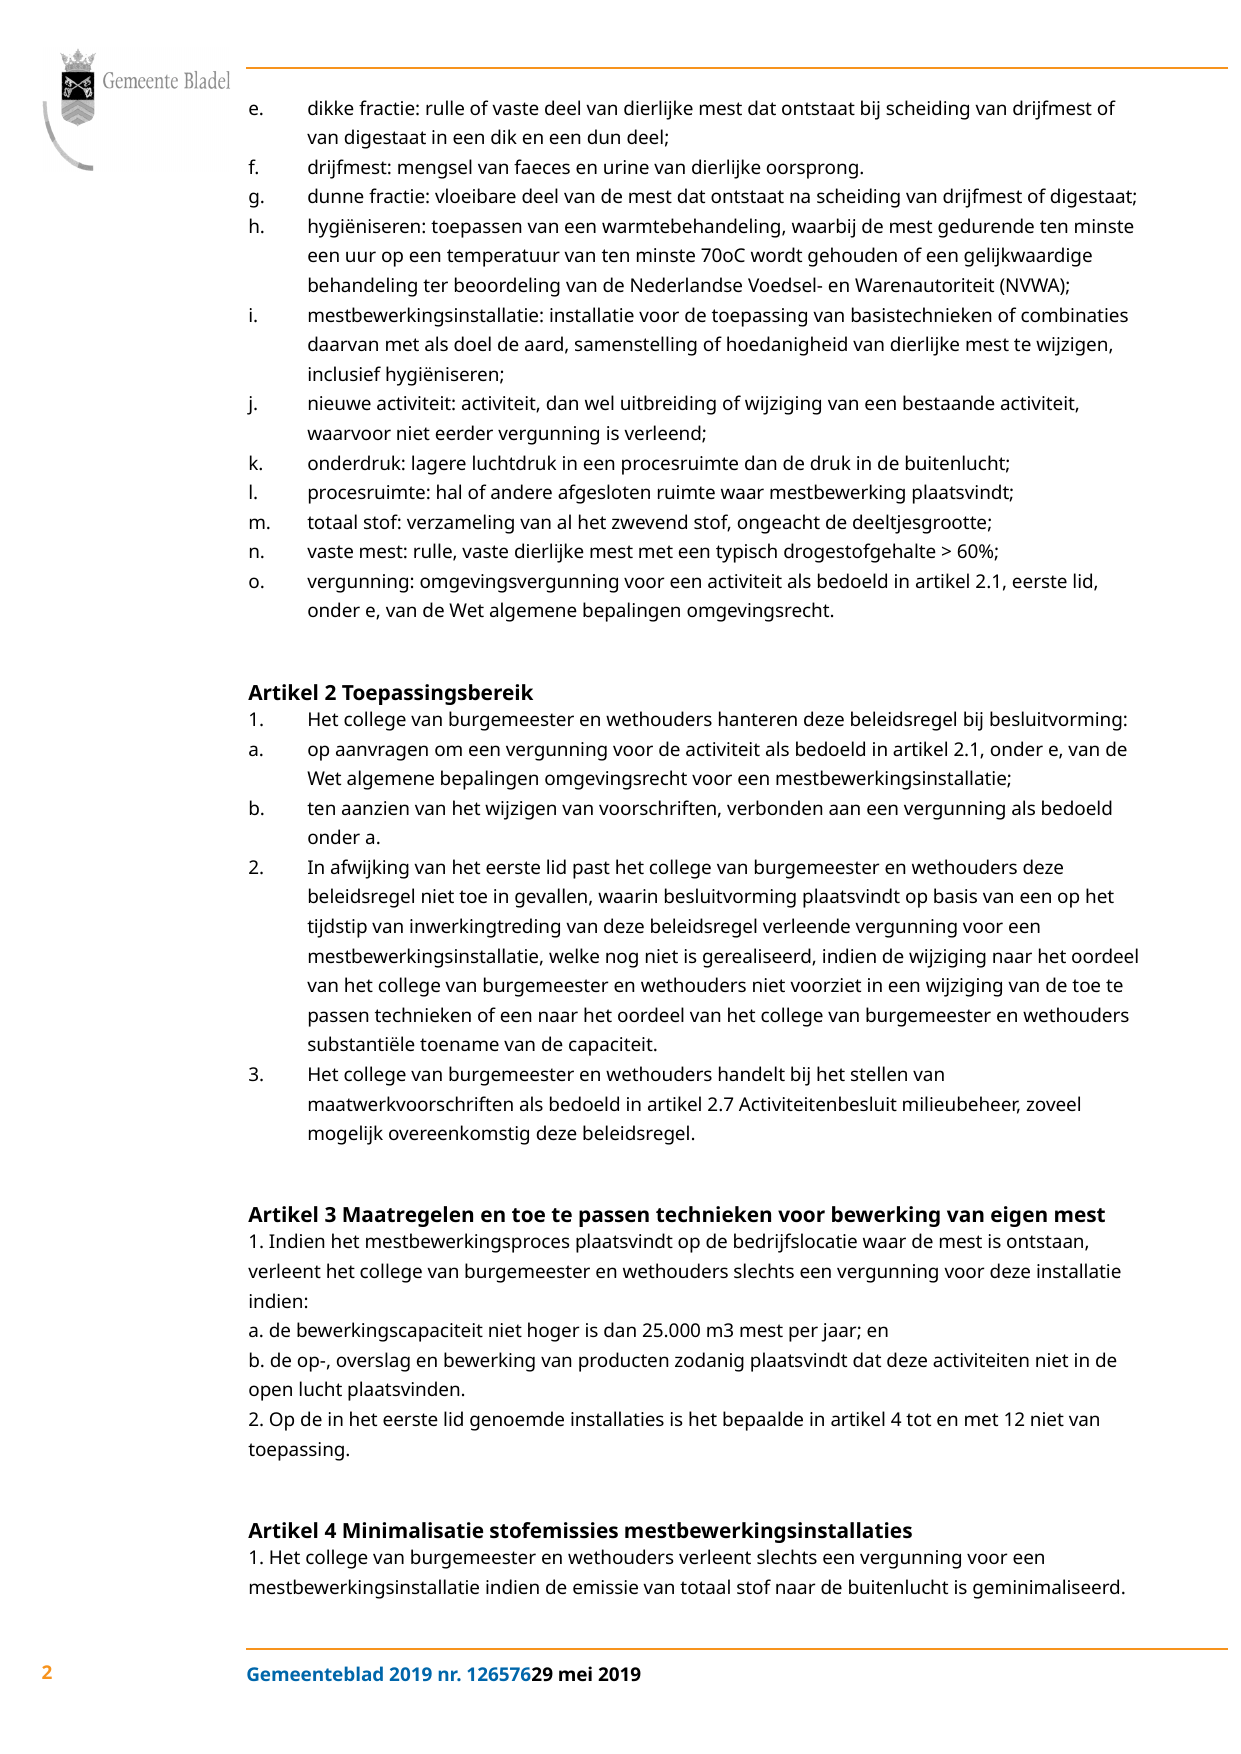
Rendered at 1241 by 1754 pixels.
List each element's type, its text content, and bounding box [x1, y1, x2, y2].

list In afwijking van het eerste lid past het college van burgemeester en wethouders deze beleidsregel niet toe in gevallen, waarin besluitvorming plaatsvindt op basis van een op het tijdstip van inwerkingtreding van deze beleidsregel verleende vergunning voor een mestbewerkingsinstallatie, welke nog niet is gerealiseerd, indien de wijziging naar het oordeel van het college van burgemeester en wethouders niet voorziet in een wijziging van de toe te passen technieken of een naar het oordeel van het college van burgemeester en wethouders substantiële toename van de capaciteit. [248, 854, 1152, 1057]
text b. de op-, overslag en bewerking van producten zodanig plaatsvindt dat deze activiteiten niet in de open lucht plaatsvinden. [248, 1347, 1152, 1402]
list nieuwe activiteit: activiteit, dan wel uitbreiding of wijziging van een bestaande activiteit, waarvoor niet eerder vergunning is verleend; [248, 391, 1152, 446]
list ten aanzien van het wijzigen van voorschriften, verbonden aan een vergunning als bedoeld onder a. [248, 795, 1152, 850]
list op aanvragen om een vergunning voor de activiteit als bedoeld in artikel 2.1, onder e, van de Wet algemene bepalingen omgevingsrecht voor een mestbewerkingsinstallatie; [248, 736, 1152, 791]
text Artikel 3 Maatregelen en toe te passen technieken voor bewerking van eigen mest [248, 1200, 1152, 1229]
picture [41, 47, 231, 172]
text 2. Op de in het eerste lid genoemde installaties is het bepaalde in artikel 4 tot en met 12 niet van toepassing. [248, 1406, 1152, 1462]
text Artikel 2 Toepassingsbereik [248, 678, 1152, 706]
list Het college van burgemeester en wethouders handelt bij het stellen van maatwerkvoorschriften als bedoeld in artikel 2.7 Activiteitenbesluit milieubeheer, zoveel mogelijk overeenkomstig deze beleidsregel. [248, 1061, 1152, 1146]
list vergunning: omgevingsvergunning voor een activiteit als bedoeld in artikel 2.1, eerste lid, onder e, van de Wet algemene bepalingen omgevingsrecht. [248, 568, 1152, 623]
list mestbewerkingsinstallatie: installatie voor de toepassing van basistechnieken of combinaties daarvan met als doel de aard, samenstelling of hoedanigheid van dierlijke mest te wijzigen, inclusief hygiëniseren; [248, 302, 1152, 387]
list vaste mest: rulle, vaste dierlijke mest met een typisch drogestofgehalte > 60%; [248, 538, 1152, 564]
list Het college van burgemeester en wethouders hanteren deze beleidsregel bij besluitvorming: [248, 706, 1152, 732]
text Artikel 4 Minimalisatie stofemissies mestbewerkingsinstallaties [248, 1516, 1152, 1544]
list hygiëniseren: toepassen van een warmtebehandeling, waarbij de mest gedurende ten minste een uur op een temperatuur van ten minste 70oC wordt gehouden of een gelijkwaardige behandeling ter beoordeling van de Nederlandse Voedsel- en Warenautoriteit (NVWA); [248, 213, 1152, 298]
text 1. Indien het mestbewerkingsproces plaatsvindt op de bedrijfslocatie waar de mest is ontstaan, verleent het college van burgemeester en wethouders slechts een vergunning voor deze installatie indien: [248, 1229, 1152, 1314]
text a. de bewerkingscapaciteit niet hoger is dan 25.000 m3 mest per jaar; en [248, 1317, 1152, 1343]
list totaal stof: verzameling van al het zwevend stof, ongeacht de deeltjesgrootte; [248, 509, 1152, 535]
text 1. Het college van burgemeester en wethouders verleent slechts een vergunning voor een mestbewerkingsinstallatie indien de emissie van totaal stof naar de buitenlucht is geminimaliseerd. [248, 1544, 1152, 1599]
list drijfmest: mengsel van faeces en urine van dierlijke oorsprong. [248, 154, 1152, 180]
list dikke fractie: rulle of vaste deel van dierlijke mest dat ontstaat bij scheiding van drijfmest of van digestaat in een dik en een dun deel; [248, 95, 1152, 150]
list dunne fractie: vloeibare deel van de mest dat ontstaat na scheiding van drijfmest of digestaat; [248, 183, 1152, 209]
list procesruimte: hal of andere afgesloten ruimte waar mestbewerking plaatsvindt; [248, 479, 1152, 505]
list onderdruk: lagere luchtdruk in een procesruimte dan de druk in de buitenlucht; [248, 450, 1152, 476]
